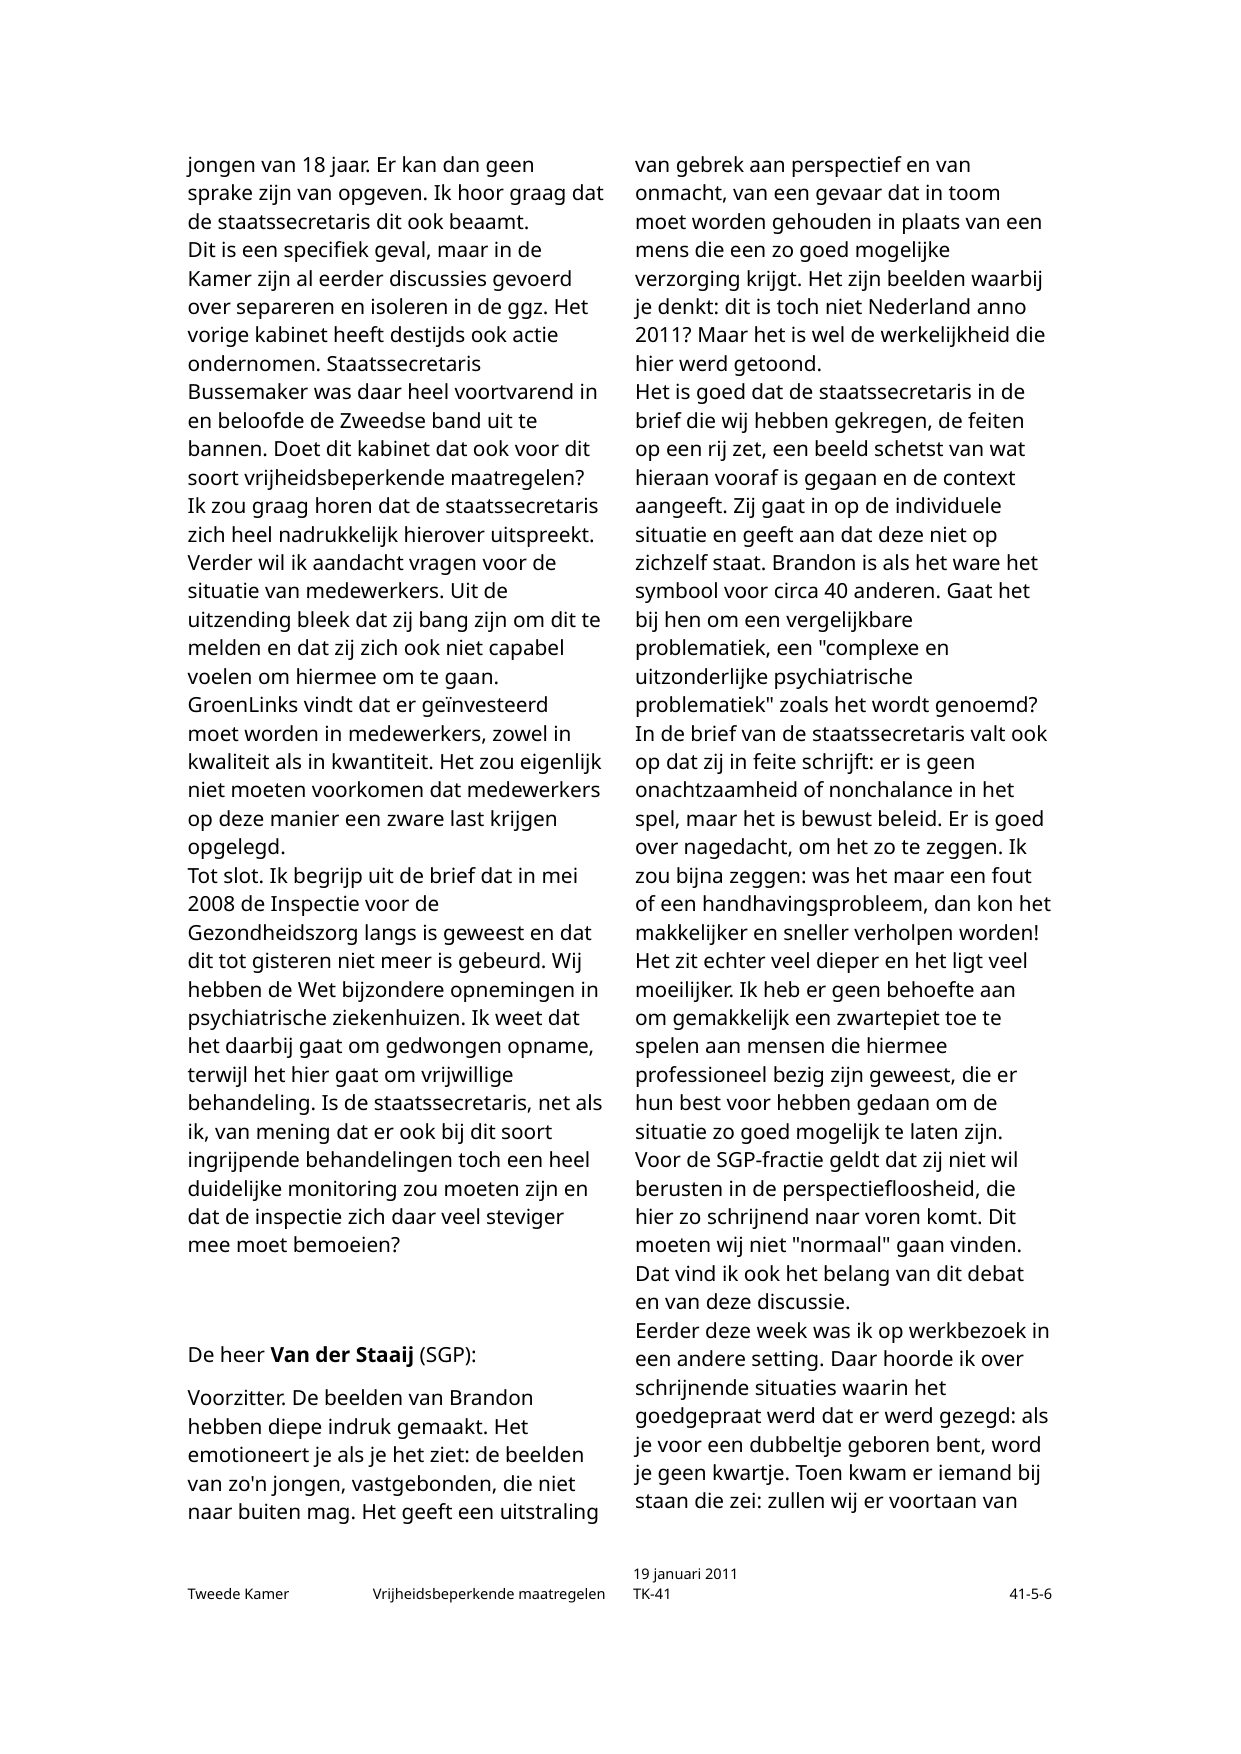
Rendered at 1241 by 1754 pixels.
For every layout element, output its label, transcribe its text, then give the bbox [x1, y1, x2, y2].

text Tot slot. Ik begrijp uit de brief dat in mei 2008 de Inspectie voor de Gezondheidszorg langs is geweest en dat dit tot gisteren niet meer is gebeurd. Wij hebben de Wet bijzondere opnemingen in psychiatrische ziekenhuizen. Ik weet dat het daarbij gaat om gedwongen opname, terwijl het hier gaat om vrijwillige behandeling. Is de staatssecretaris, net als ik, van mening dat er ook bij dit soort ingrijpende behandelingen toch een heel duidelijke monitoring zou moeten zijn en dat de inspectie zich daar veel steviger mee moet bemoeien? [187, 861, 605, 1259]
text Verder wil ik aandacht vragen voor de situatie van medewerkers. Uit de uitzending bleek dat zij bang zijn om dit te melden en dat zij zich ook niet capabel voelen om hiermee om te gaan. GroenLinks vindt dat er geïnvesteerd moet worden in medewerkers, zowel in kwaliteit als in kwantiteit. Het zou eigenlijk niet moeten voorkomen dat medewerkers op deze manier een zware last krijgen opgelegd. [187, 548, 605, 861]
text In de brief van de staatssecretaris valt ook op dat zij in feite schrijft: er is geen onachtzaamheid of nonchalance in het spel, maar het is bewust beleid. Er is goed over nagedacht, om het zo te zeggen. Ik zou bijna zeggen: was het maar een fout of een handhavingsprobleem, dan kon het makkelijker en sneller verholpen worden! Het zit echter veel dieper en het ligt veel moeilijker. Ik heb er geen behoefte aan om gemakkelijk een zwartepiet toe te spelen aan mensen die hiermee professioneel bezig zijn geweest, die er hun best voor hebben gedaan om de situatie zo goed mogelijk te laten zijn. Voor de SGP-fractie geldt dat zij niet wil berusten in de perspectiefloosheid, die hier zo schrijnend naar voren komt. Dit moeten wij niet "normaal" gaan vinden. Dat vind ik ook het belang van dit debat en van deze discussie. [635, 719, 1053, 1316]
text Voorzitter. De beelden van Brandon hebben diepe indruk gemaakt. Het emotioneert je als je het ziet: de beelden van zo'n jongen, vastgebonden, die niet naar buiten mag. Het geeft een uitstraling [187, 1383, 605, 1526]
text van gebrek aan perspectief en van onmacht, van een gevaar dat in toom moet worden gehouden in plaats van een mens die een zo goed mogelijke verzorging krijgt. Het zijn beelden waarbij je denkt: dit is toch niet Nederland anno 2011? Maar het is wel de werkelijkheid die hier werd getoond. [635, 150, 1053, 377]
text jongen van 18 jaar. Er kan dan geen sprake zijn van opgeven. Ik hoor graag dat de staatssecretaris dit ook beaamt. [187, 150, 605, 235]
text Dit is een specifiek geval, maar in de Kamer zijn al eerder discussies gevoerd over separeren en isoleren in de ggz. Het vorige kabinet heeft destijds ook actie ondernomen. Staatssecretaris Bussemaker was daar heel voortvarend in en beloofde de Zweedse band uit te bannen. Doet dit kabinet dat ook voor dit soort vrijheidsbeperkende maatregelen? Ik zou graag horen dat de staatssecretaris zich heel nadrukkelijk hierover uitspreekt. [187, 235, 605, 548]
text Het is goed dat de staatssecretaris in de brief die wij hebben gekregen, de feiten op een rij zet, een beeld schetst van wat hieraan vooraf is gegaan en de context aangeeft. Zij gaat in op de individuele situatie en geeft aan dat deze niet op zichzelf staat. Brandon is als het ware het symbool voor circa 40 anderen. Gaat het bij hen om een vergelijkbare problematiek, een "complexe en uitzonderlijke psychiatrische problematiek" zoals het wordt genoemd? [635, 377, 1053, 719]
text De heer Van der Staaij (SGP): [187, 1340, 605, 1368]
text  [187, 1289, 605, 1317]
text Eerder deze week was ik op werkbezoek in een andere setting. Daar hoorde ik over schrijnende situaties waarin het goedgepraat werd dat er werd gezegd: als je voor een dubbeltje geboren bent, word je geen kwartje. Toen kwam er iemand bij staan die zei: zullen wij er voortaan van [635, 1316, 1053, 1515]
